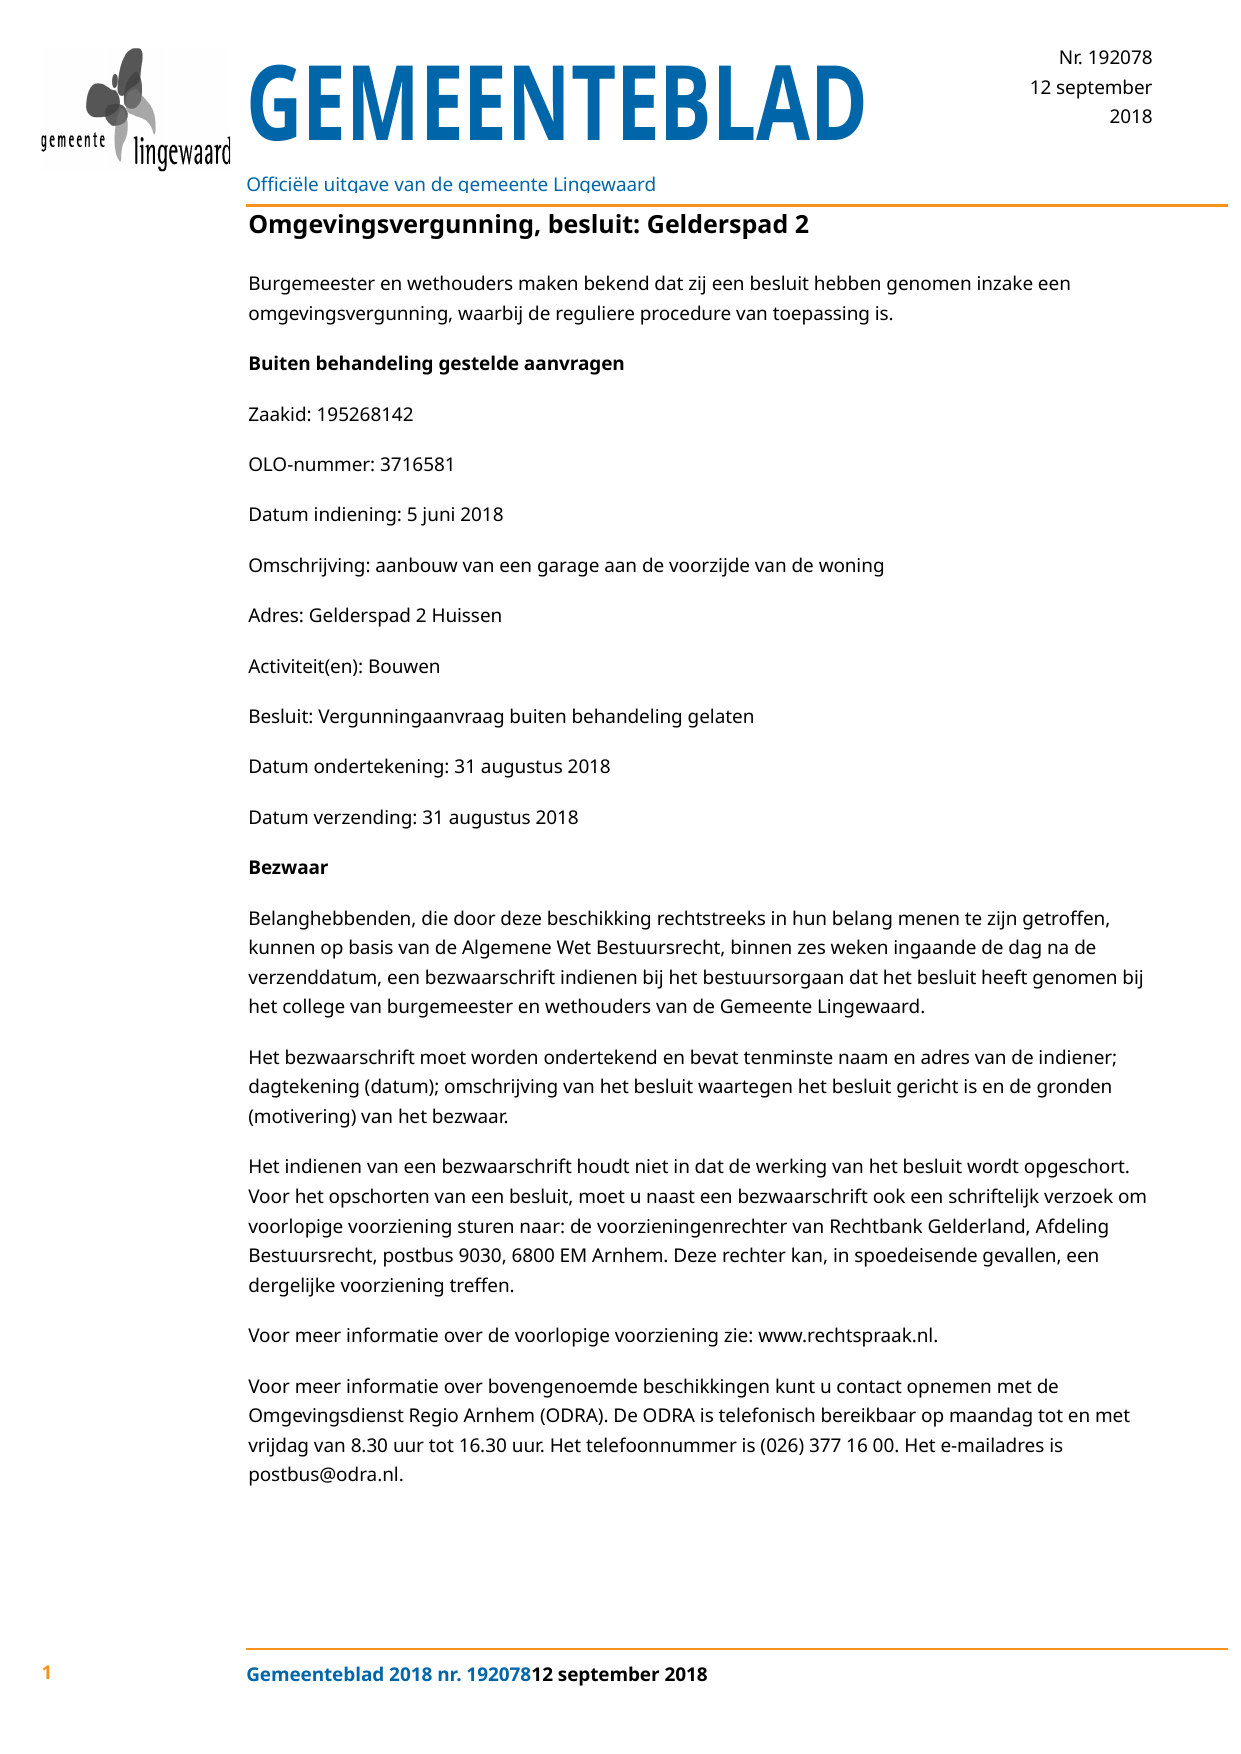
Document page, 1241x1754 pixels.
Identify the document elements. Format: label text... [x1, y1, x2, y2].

text Datum verzending: 31 augustus 2018 [248, 804, 1152, 830]
text Bezwaar [248, 854, 1152, 880]
text Omschrijving: aanbouw van een garage aan de voorzijde van de woning [248, 552, 1152, 578]
text Zaakid: 195268142 [248, 401, 1152, 426]
text Omgevingsvergunning, besluit: Gelderspad 2 [248, 207, 1152, 241]
text Adres: Gelderspad 2 Huissen [248, 602, 1152, 628]
text Belanghebbenden, die door deze beschikking rechtstreeks in hun belang menen te zijn getroffen, kunnen op basis van de Algemene Wet Bestuursrecht, binnen zes weken ingaande de dag na de verzenddatum, een bezwaarschrift indienen bij het bestuursorgaan dat het besluit heeft genomen bij het college van burgemeester en wethouders van de Gemeente Lingewaard. [248, 905, 1152, 1019]
text Besluit: Vergunningaanvraag buiten behandeling gelaten [248, 703, 1152, 729]
text Burgemeester en wethouders maken bekend dat zij een besluit hebben genomen inzake een omgevingsvergunning, waarbij de reguliere procedure van toepassing is. [248, 270, 1152, 326]
picture [41, 47, 231, 172]
text Datum ondertekening: 31 augustus 2018 [248, 754, 1152, 779]
text Datum indiening: 5 juni 2018 [248, 502, 1152, 527]
text Activiteit(en): Bouwen [248, 653, 1152, 678]
text Voor meer informatie over bovengenoemde beschikkingen kunt u contact opnemen met de Omgevingsdienst Regio Arnhem (ODRA). De ODRA is telefonisch bereikbaar op maandag tot en met vrijdag van 8.30 uur tot 16.30 uur. Het telefoonnummer is (026) 377 16 00. Het e-mailadres is postbus@odra.nl. [248, 1373, 1152, 1487]
text Buiten behandeling gestelde aanvragen [248, 350, 1152, 376]
text OLO-nummer: 3716581 [248, 451, 1152, 477]
text Het indienen van een bezwaarschrift houdt niet in dat de werking van het besluit wordt opgeschort. Voor het opschorten van een besluit, moet u naast een bezwaarschrift ook een schriftelijk verzoek om voorlopige voorziening sturen naar: de voorzieningenrechter van Rechtbank Gelderland, Afdeling Bestuursrecht, postbus 9030, 6800 EM Arnhem. Deze rechter kan, in spoedeisende gevallen, een dergelijke voorziening treffen. [248, 1154, 1152, 1298]
text Het bezwaarschrift moet worden ondertekend en bevat tenminste naam en adres van de indiener; dagtekening (datum); omschrijving van het besluit waartegen het besluit gericht is en de gronden (motivering) van het bezwaar. [248, 1044, 1152, 1129]
text Voor meer informatie over de voorlopige voorziening zie: www.rechtspraak.nl. [248, 1322, 1152, 1348]
